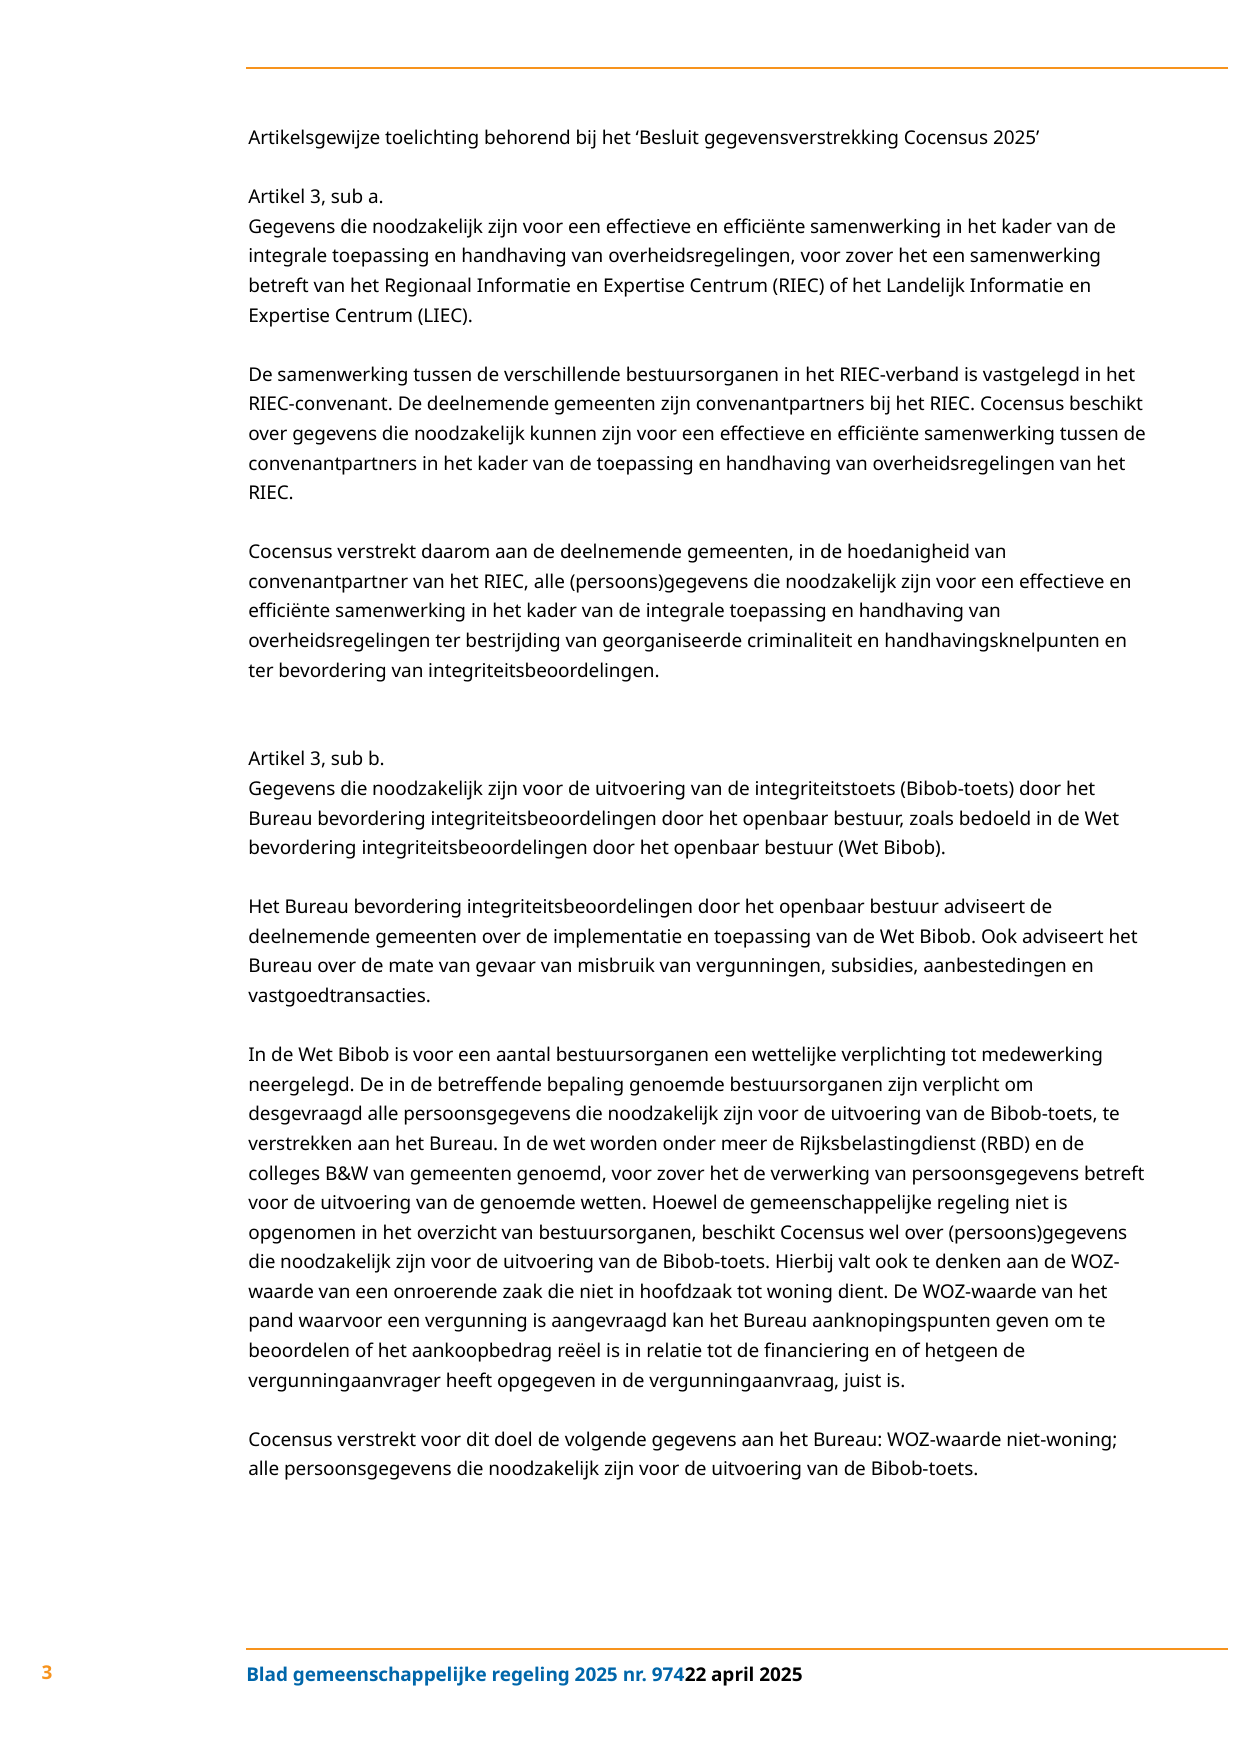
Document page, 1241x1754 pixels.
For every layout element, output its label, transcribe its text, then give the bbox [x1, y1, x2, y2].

text In de Wet Bibob is voor een aantal bestuursorganen een wettelijke verplichting tot medewerking neergelegd. De in de betreffende bepaling genoemde bestuursorganen zijn verplicht om desgevraagd alle persoonsgegevens die noodzakelijk zijn voor de uitvoering van de Bibob-toets, te verstrekken aan het Bureau. In de wet worden onder meer de Rijksbelastingdienst (RBD) en de colleges B&W van gemeenten genoemd, voor zover het de verwerking van persoonsgegevens betreft voor de uitvoering van de genoemde wetten. Hoewel de gemeenschappelijke regeling niet is opgenomen in het overzicht van bestuursorganen, beschikt Cocensus wel over (persoons)gegevens die noodzakelijk zijn voor de uitvoering van de Bibob-toets. Hierbij valt ook te denken aan de WOZ-waarde van een onroerende zaak die niet in hoofdzaak tot woning dient. De WOZ-waarde van het pand waarvoor een vergunning is aangevraagd kan het Bureau aanknopingspunten geven om te beoordelen of het aankoopbedrag reëel is in relatie tot de financiering en of hetgeen de vergunningaanvrager heeft opgegeven in de vergunningaanvraag, juist is. [248, 1041, 1152, 1393]
text Artikel 3, sub a. [248, 183, 1152, 209]
text Cocensus verstrekt daarom aan de deelnemende gemeenten, in de hoedanigheid van convenantpartner van het RIEC, alle (persoons)gegevens die noodzakelijk zijn voor een effectieve en efficiënte samenwerking in het kader van de integrale toepassing en handhaving van overheidsregelingen ter bestrijding van georganiseerde criminaliteit en handhavingsknelpunten en ter bevordering van integriteitsbeoordelingen. [248, 538, 1152, 683]
text Het Bureau bevordering integriteitsbeoordelingen door het openbaar bestuur adviseert de deelnemende gemeenten over de implementatie en toepassing van de Wet Bibob. Ook adviseert het Bureau over de mate van gevaar van misbruik van vergunningen, subsidies, aanbestedingen en vastgoedtransacties. [248, 893, 1152, 1008]
text Cocensus verstrekt voor dit doel de volgende gegevens aan het Bureau: WOZ-waarde niet-woning; alle persoonsgegevens die noodzakelijk zijn voor de uitvoering van de Bibob-toets. [248, 1426, 1152, 1481]
text Artikel 3, sub b. [248, 746, 1152, 771]
text Gegevens die noodzakelijk zijn voor de uitvoering van de integriteitstoets (Bibob-toets) door het Bureau bevordering integriteitsbeoordelingen door het openbaar bestuur, zoals bedoeld in de Wet bevordering integriteitsbeoordelingen door het openbaar bestuur (Wet Bibob). [248, 775, 1152, 860]
text Artikelsgewijze toelichting behorend bij het ‘Besluit gegevensverstrekking Cocensus 2025’ [248, 124, 1152, 150]
text De samenwerking tussen de verschillende bestuursorganen in het RIEC-verband is vastgelegd in het RIEC-convenant. De deelnemende gemeenten zijn convenantpartners bij het RIEC. Cocensus beschikt over gegevens die noodzakelijk kunnen zijn voor een effectieve en efficiënte samenwerking tussen de convenantpartners in het kader van de toepassing en handhaving van overheidsregelingen van het RIEC. [248, 361, 1152, 505]
picture [41, 47, 231, 172]
text Gegevens die noodzakelijk zijn voor een effectieve en efficiënte samenwerking in het kader van de integrale toepassing en handhaving van overheidsregelingen, voor zover het een samenwerking betreft van het Regionaal Informatie en Expertise Centrum (RIEC) of het Landelijk Informatie en Expertise Centrum (LIEC). [248, 213, 1152, 328]
